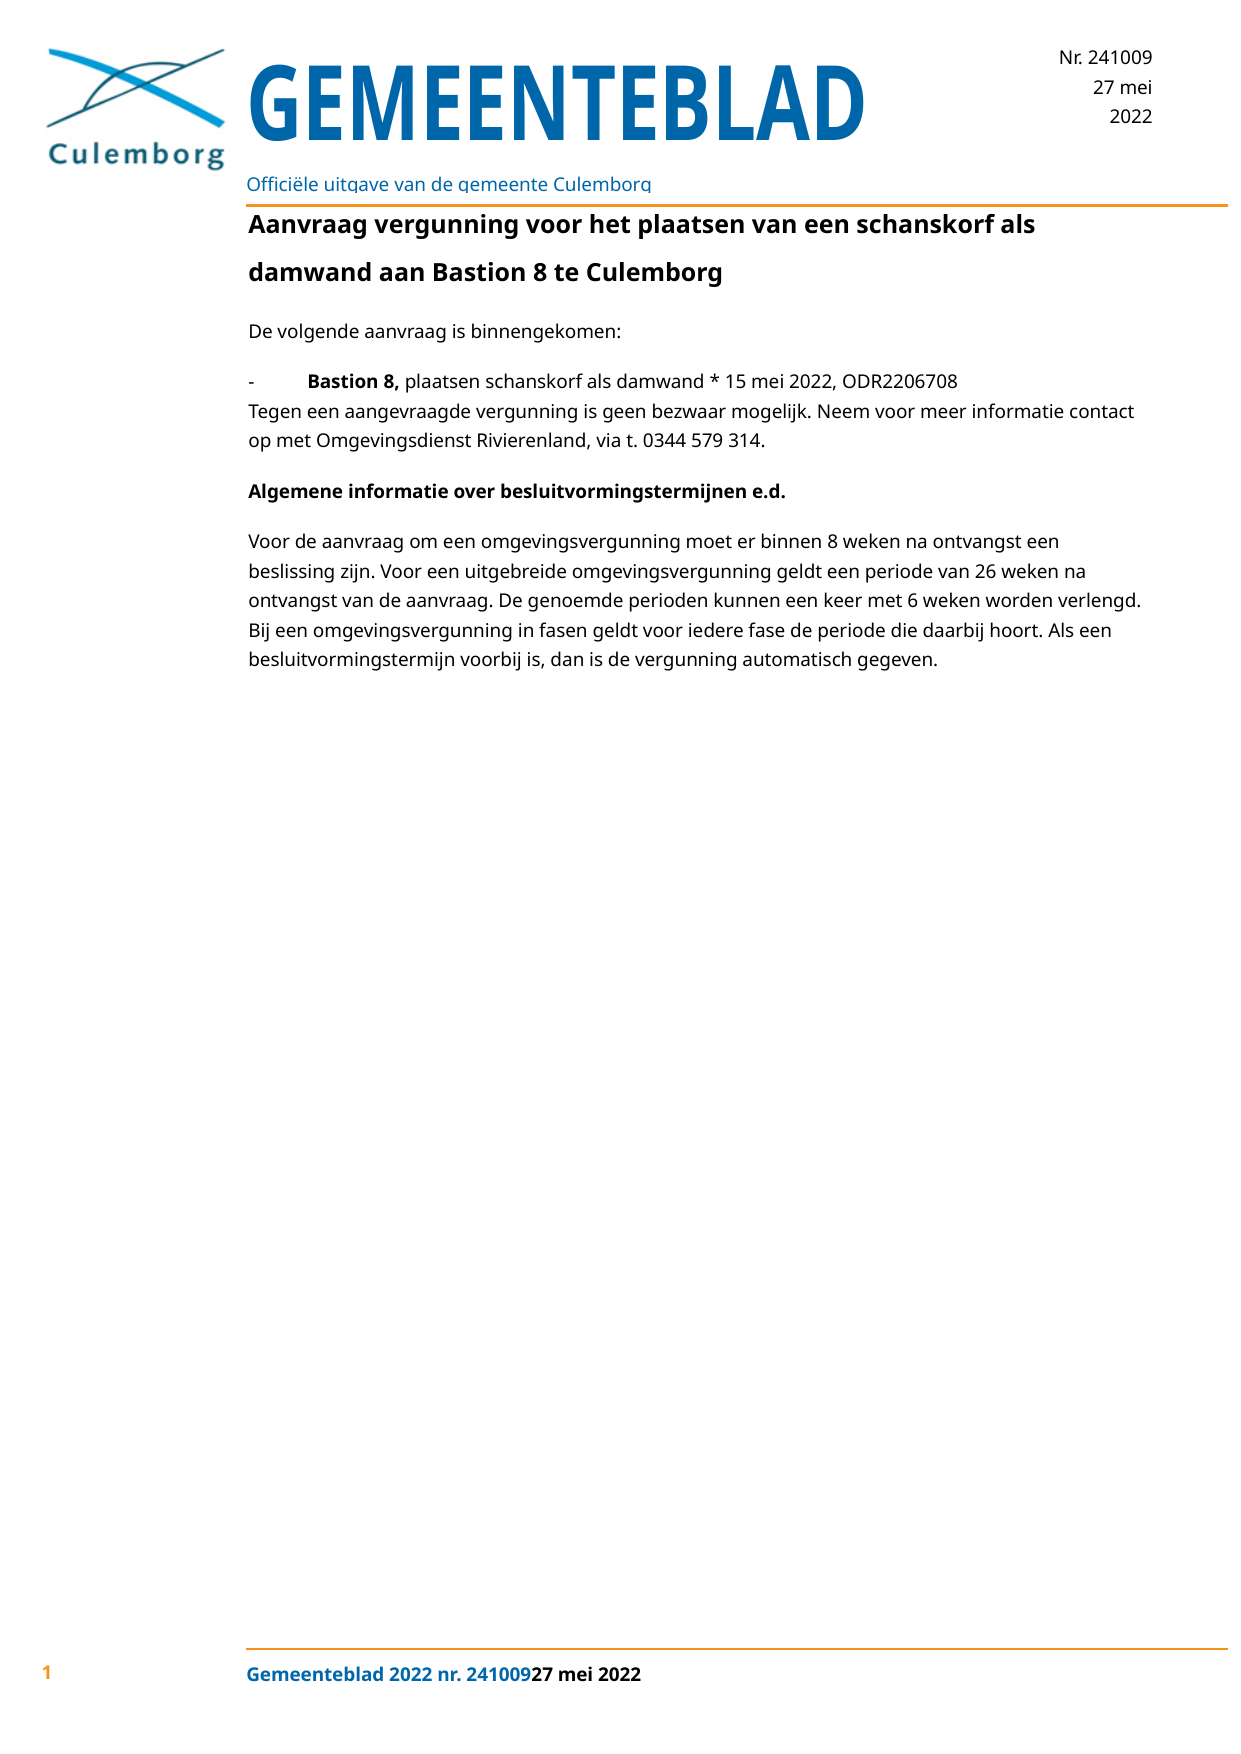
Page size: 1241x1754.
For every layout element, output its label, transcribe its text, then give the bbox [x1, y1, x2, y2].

text Voor de aanvraag om een omgevingsvergunning moet er binnen 8 weken na ontvangst een beslissing zijn. Voor een uitgebreide omgevingsvergunning geldt een periode van 26 weken na ontvangst van de aanvraag. De genoemde perioden kunnen een keer met 6 weken worden verlengd. Bij een omgevingsvergunning in fasen geldt voor iedere fase de periode die daarbij hoort. Als een besluitvormingstermijn voorbij is, dan is de vergunning automatisch gegeven. [248, 528, 1152, 672]
text Tegen een aangevraagde vergunning is geen bezwaar mogelijk. Neem voor meer informatie contact op met Omgevingsdienst Rivierenland, via t. 0344 579 314. [248, 398, 1152, 453]
list Bastion 8, plaatsen schanskorf als damwand * 15 mei 2022, ODR2206708 [248, 368, 1152, 394]
text Aanvraag vergunning voor het plaatsen van een schanskorf als damwand aan Bastion 8 te Culemborg [248, 207, 1152, 288]
picture [41, 47, 231, 172]
text De volgende aanvraag is binnengekomen: [248, 318, 1152, 344]
text Algemene informatie over besluitvormingstermijnen e.d. [248, 478, 1152, 504]
